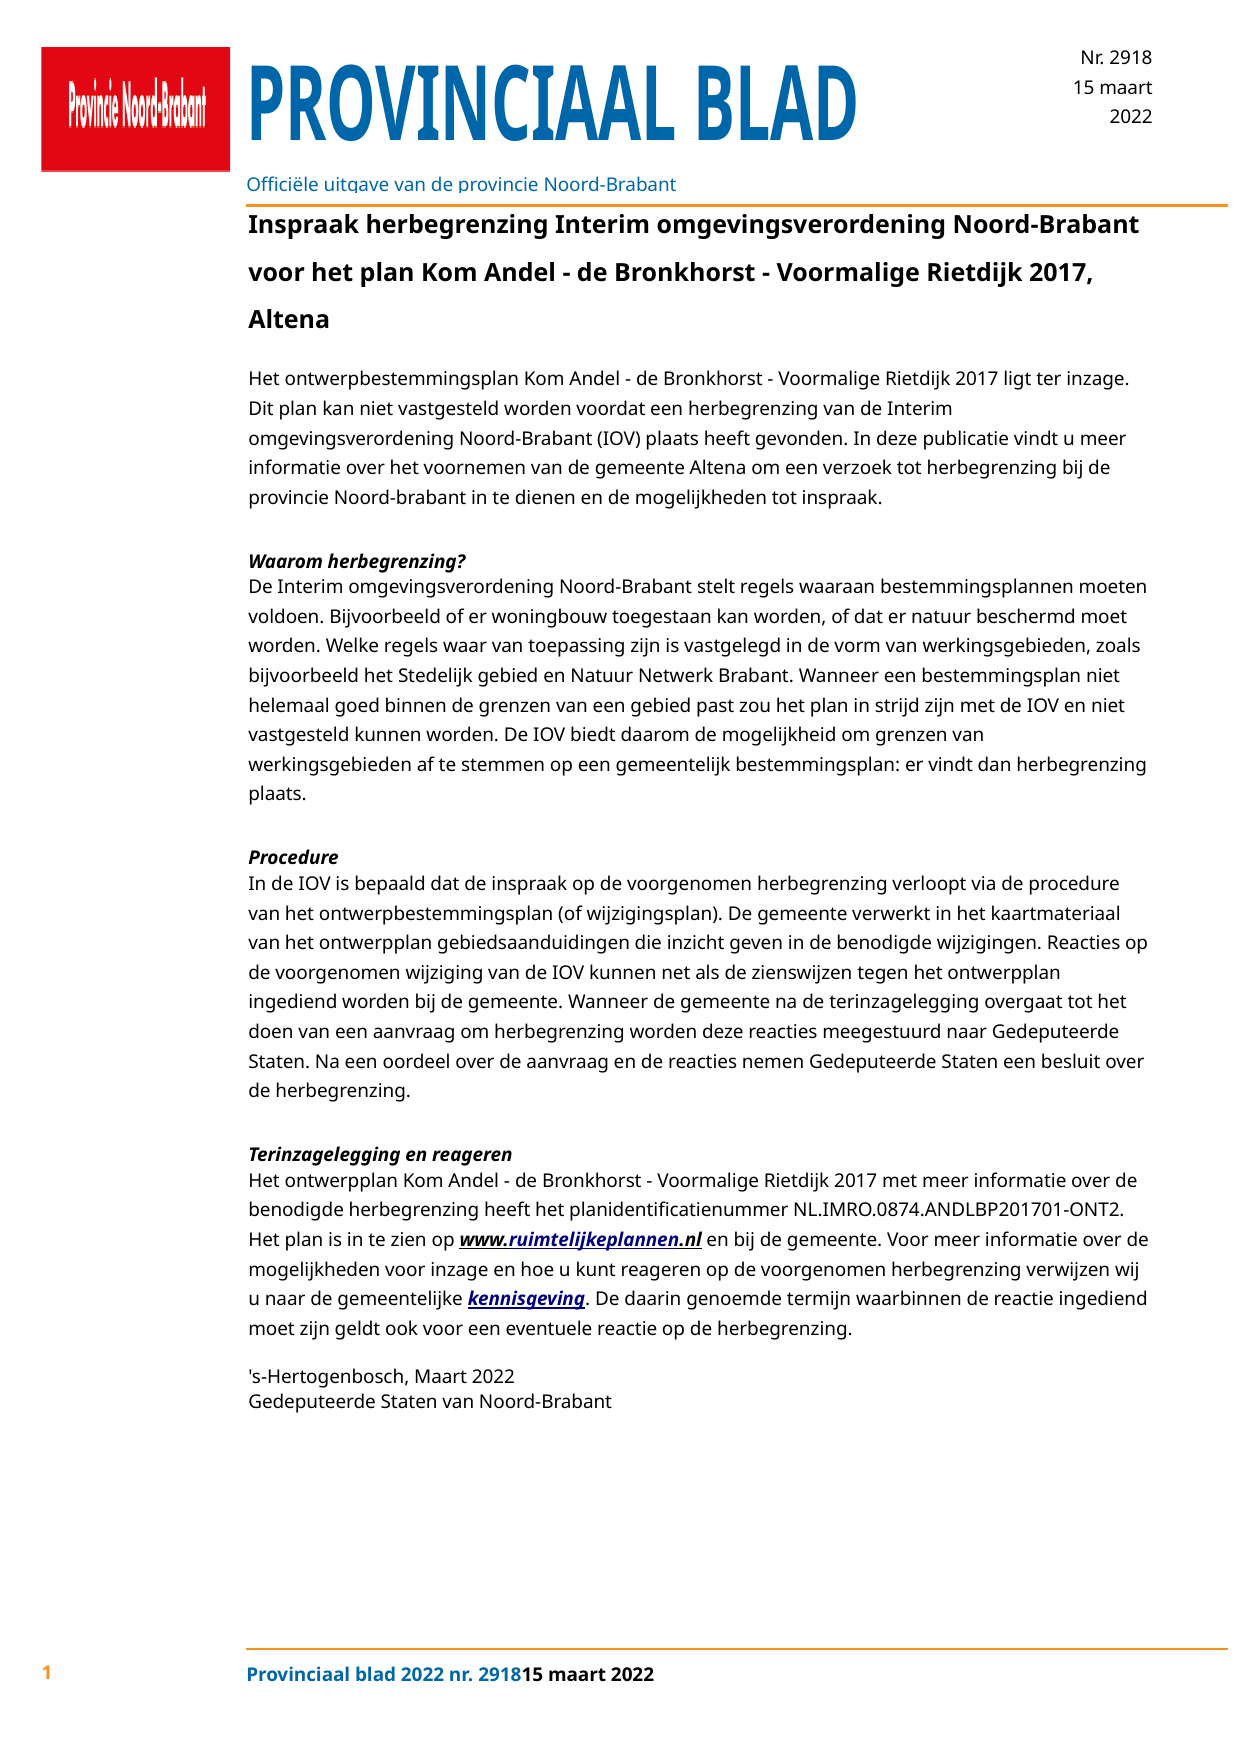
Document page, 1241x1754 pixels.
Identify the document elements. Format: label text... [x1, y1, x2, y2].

text Inspraak herbegrenzing Interim omgevingsverordening Noord-Brabant voor het plan Kom Andel - de Bronkhorst - Voormalige Rietdijk 2017, Altena [248, 207, 1152, 336]
text Waarom herbegrenzing? [248, 548, 1152, 573]
text De Interim omgevingsverordening Noord-Brabant stelt regels waaraan bestemmingsplannen moeten voldoen. Bijvoorbeeld of er woningbouw toegestaan kan worden, of dat er natuur beschermd moet worden. Welke regels waar van toepassing zijn is vastgelegd in de vorm van werkingsgebieden, zoals bijvoorbeeld het Stedelijk gebied en Natuur Netwerk Brabant. Wanneer een bestemmingsplan niet helemaal goed binnen de grenzen van een gebied past zou het plan in strijd zijn met de IOV en niet vastgesteld kunnen worden. De IOV biedt daarom de mogelijkheid om grenzen van werkingsgebieden af te stemmen op een gemeentelijk bestemmingsplan: er vindt dan herbegrenzing plaats. [248, 573, 1152, 806]
picture [41, 47, 231, 172]
text Terinzagelegging en reageren [248, 1141, 1152, 1167]
text Gedeputeerde Staten van Noord-Brabant [248, 1388, 1152, 1414]
text Het ontwerpplan Kom Andel - de Bronkhorst - Voormalige Rietdijk 2017 met meer informatie over de benodigde herbegrenzing heeft het planidentificatienummer NL.IMRO.0874.ANDLBP201701-ONT2. Het plan is in te zien op www.ruimtelijkeplannen.nl en bij de gemeente. Voor meer informatie over de mogelijkheden voor inzage en hoe u kunt reageren op de voorgenomen herbegrenzing verwijzen wij u naar de gemeentelijke kennisgeving. De daarin genoemde termijn waarbinnen de reactie ingediend moet zijn geldt ook voor een eventuele reactie op de herbegrenzing. [248, 1167, 1152, 1341]
text Procedure [248, 844, 1152, 870]
text In de IOV is bepaald dat de inspraak op de voorgenomen herbegrenzing verloopt via de procedure van het ontwerpbestemmingsplan (of wijzigingsplan). De gemeente verwerkt in het kaartmateriaal van het ontwerpplan gebiedsaanduidingen die inzicht geven in de benodigde wijzigingen. Reacties op de voorgenomen wijziging van de IOV kunnen net als de zienswijzen tegen het ontwerpplan ingediend worden bij de gemeente. Wanneer de gemeente na de terinzagelegging overgaat tot het doen van een aanvraag om herbegrenzing worden deze reacties meegestuurd naar Gedeputeerde Staten. Na een oordeel over de aanvraag en de reacties nemen Gedeputeerde Staten een besluit over de herbegrenzing. [248, 870, 1152, 1103]
text 's-Hertogenbosch, Maart 2022 [248, 1363, 1152, 1388]
text Het ontwerpbestemmingsplan Kom Andel - de Bronkhorst - Voormalige Rietdijk 2017 ligt ter inzage. Dit plan kan niet vastgesteld worden voordat een herbegrenzing van de Interim omgevingsverordening Noord-Brabant (IOV) plaats heeft gevonden. In deze publicatie vindt u meer informatie over het voornemen van de gemeente Altena om een verzoek tot herbegrenzing bij de provincie Noord-brabant in te dienen en de mogelijkheden tot inspraak. [248, 366, 1152, 509]
